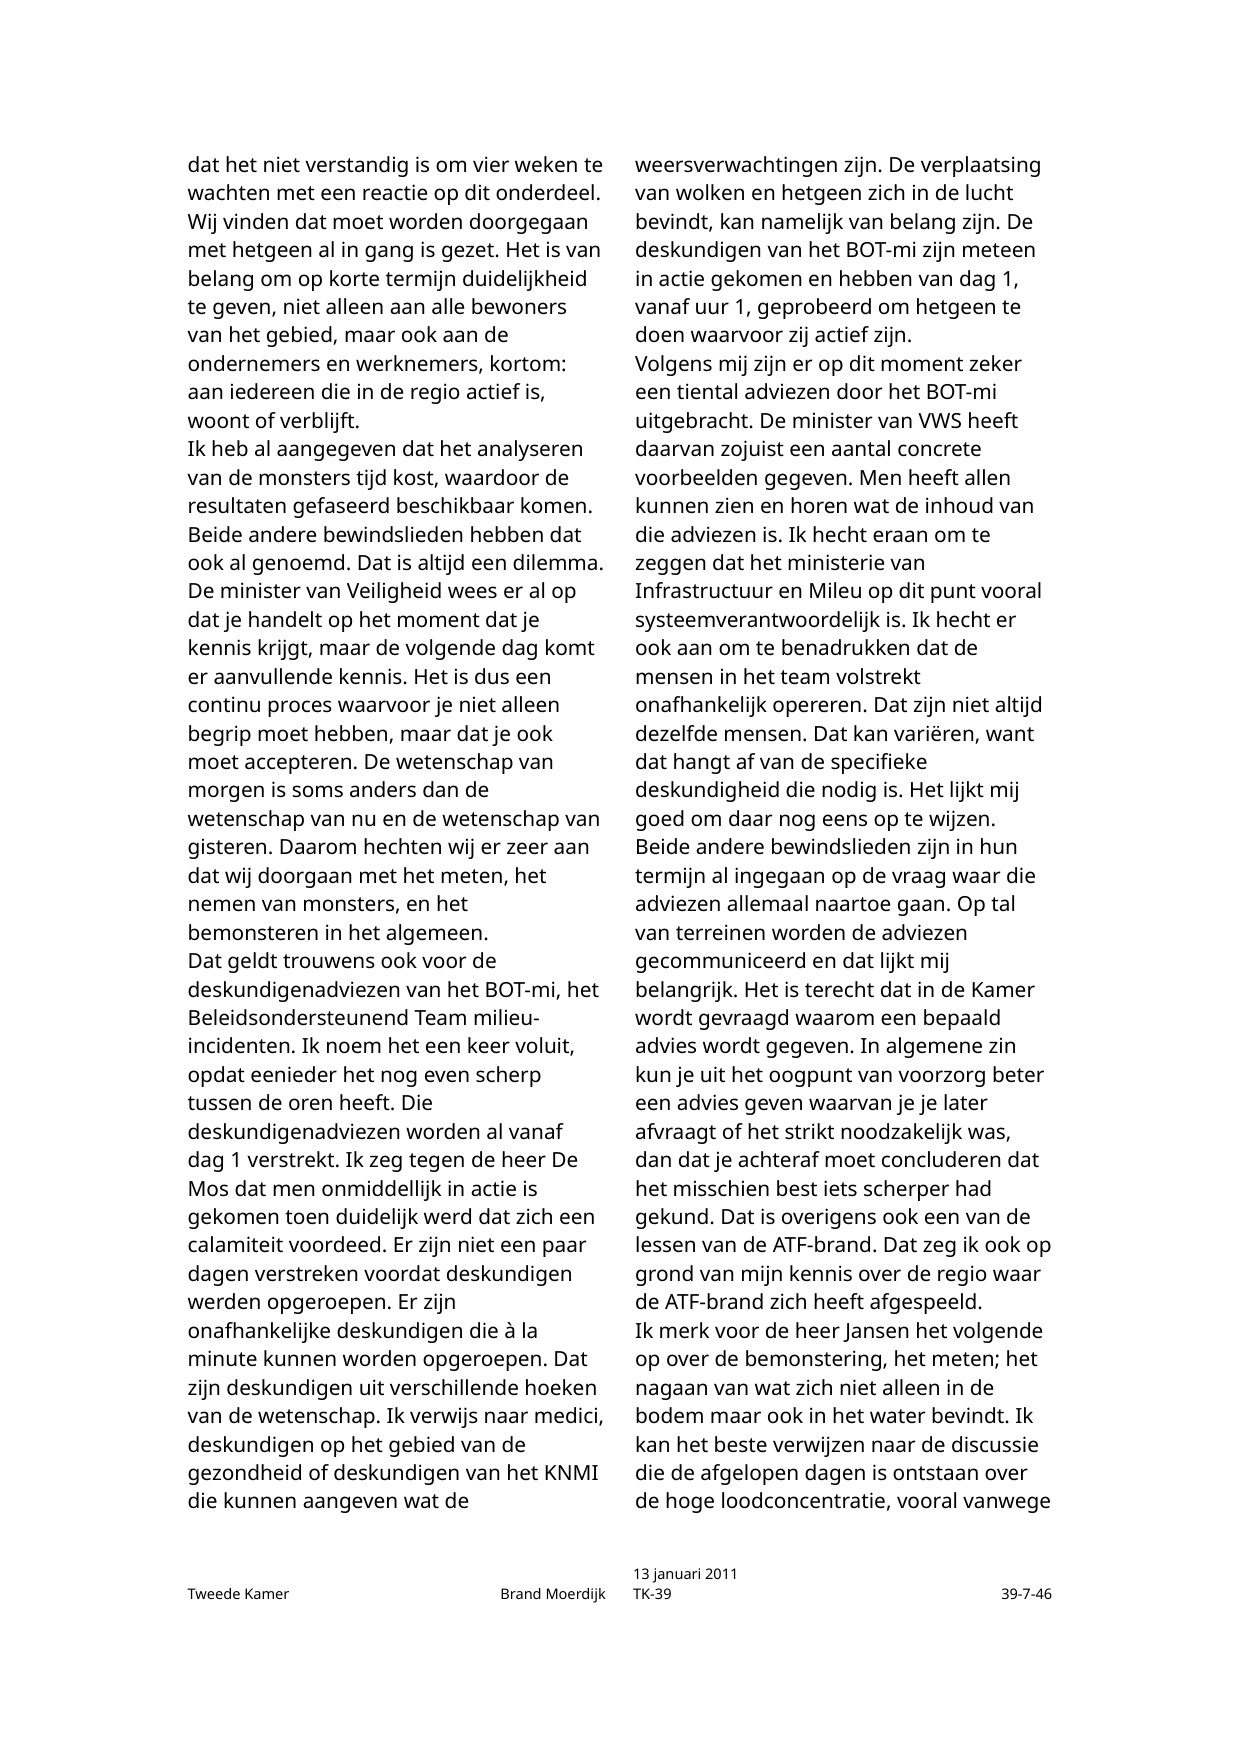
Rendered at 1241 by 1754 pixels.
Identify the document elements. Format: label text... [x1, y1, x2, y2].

text Dat geldt trouwens ook voor de deskundigenadviezen van het BOT-mi, het Beleidsondersteunend Team milieu-incidenten. Ik noem het een keer voluit, opdat eenieder het nog even scherp tussen de oren heeft. Die deskundigenadviezen worden al vanaf dag 1 verstrekt. Ik zeg tegen de heer De Mos dat men onmiddellijk in actie is gekomen toen duidelijk werd dat zich een calamiteit voordeed. Er zijn niet een paar dagen verstreken voordat deskundigen werden opgeroepen. Er zijn onafhankelijke deskundigen die à la minute kunnen worden opgeroepen. Dat zijn deskundigen uit verschillende hoeken van de wetenschap. Ik verwijs naar medici, deskundigen op het gebied van de gezondheid of deskundigen van het KNMI die kunnen aangeven wat de [187, 946, 605, 1515]
text Ik merk voor de heer Jansen het volgende op over de bemonstering, het meten; het nagaan van wat zich niet alleen in de bodem maar ook in het water bevindt. Ik kan het beste verwijzen naar de discussie die de afgelopen dagen is ontstaan over de hoge loodconcentratie, vooral vanwege [635, 1316, 1053, 1515]
text Volgens mij zijn er op dit moment zeker een tiental adviezen door het BOT-mi uitgebracht. De minister van VWS heeft daarvan zojuist een aantal concrete voorbeelden gegeven. Men heeft allen kunnen zien en horen wat de inhoud van die adviezen is. Ik hecht eraan om te zeggen dat het ministerie van Infrastructuur en Mileu op dit punt vooral systeemverantwoordelijk is. Ik hecht er ook aan om te benadrukken dat de mensen in het team volstrekt onafhankelijk opereren. Dat zijn niet altijd dezelfde mensen. Dat kan variëren, want dat hangt af van de specifieke deskundigheid die nodig is. Het lijkt mij goed om daar nog eens op te wijzen. [635, 349, 1053, 832]
text dat het niet verstandig is om vier weken te wachten met een reactie op dit onderdeel. Wij vinden dat moet worden doorgegaan met hetgeen al in gang is gezet. Het is van belang om op korte termijn duidelijkheid te geven, niet alleen aan alle bewoners van het gebied, maar ook aan de ondernemers en werknemers, kortom: aan iedereen die in de regio actief is, woont of verblijft. [187, 150, 605, 434]
text Ik heb al aangegeven dat het analyseren van de monsters tijd kost, waardoor de resultaten gefaseerd beschikbaar komen. Beide andere bewindslieden hebben dat ook al genoemd. Dat is altijd een dilemma. De minister van Veiligheid wees er al op dat je handelt op het moment dat je kennis krijgt, maar de volgende dag komt er aanvullende kennis. Het is dus een continu proces waarvoor je niet alleen begrip moet hebben, maar dat je ook moet accepteren. De wetenschap van morgen is soms anders dan de wetenschap van nu en de wetenschap van gisteren. Daarom hechten wij er zeer aan dat wij doorgaan met het meten, het nemen van monsters, en het bemonsteren in het algemeen. [187, 434, 605, 946]
text weersverwachtingen zijn. De verplaatsing van wolken en hetgeen zich in de lucht bevindt, kan namelijk van belang zijn. De deskundigen van het BOT-mi zijn meteen in actie gekomen en hebben van dag 1, vanaf uur 1, geprobeerd om hetgeen te doen waarvoor zij actief zijn. [635, 150, 1053, 349]
text Beide andere bewindslieden zijn in hun termijn al ingegaan op de vraag waar die adviezen allemaal naartoe gaan. Op tal van terreinen worden de adviezen gecommuniceerd en dat lijkt mij belangrijk. Het is terecht dat in de Kamer wordt gevraagd waarom een bepaald advies wordt gegeven. In algemene zin kun je uit het oogpunt van voorzorg beter een advies geven waarvan je je later afvraagt of het strikt noodzakelijk was, dan dat je achteraf moet concluderen dat het misschien best iets scherper had gekund. Dat is overigens ook een van de lessen van de ATF-brand. Dat zeg ik ook op grond van mijn kennis over de regio waar de ATF-brand zich heeft afgespeeld. [635, 832, 1053, 1316]
